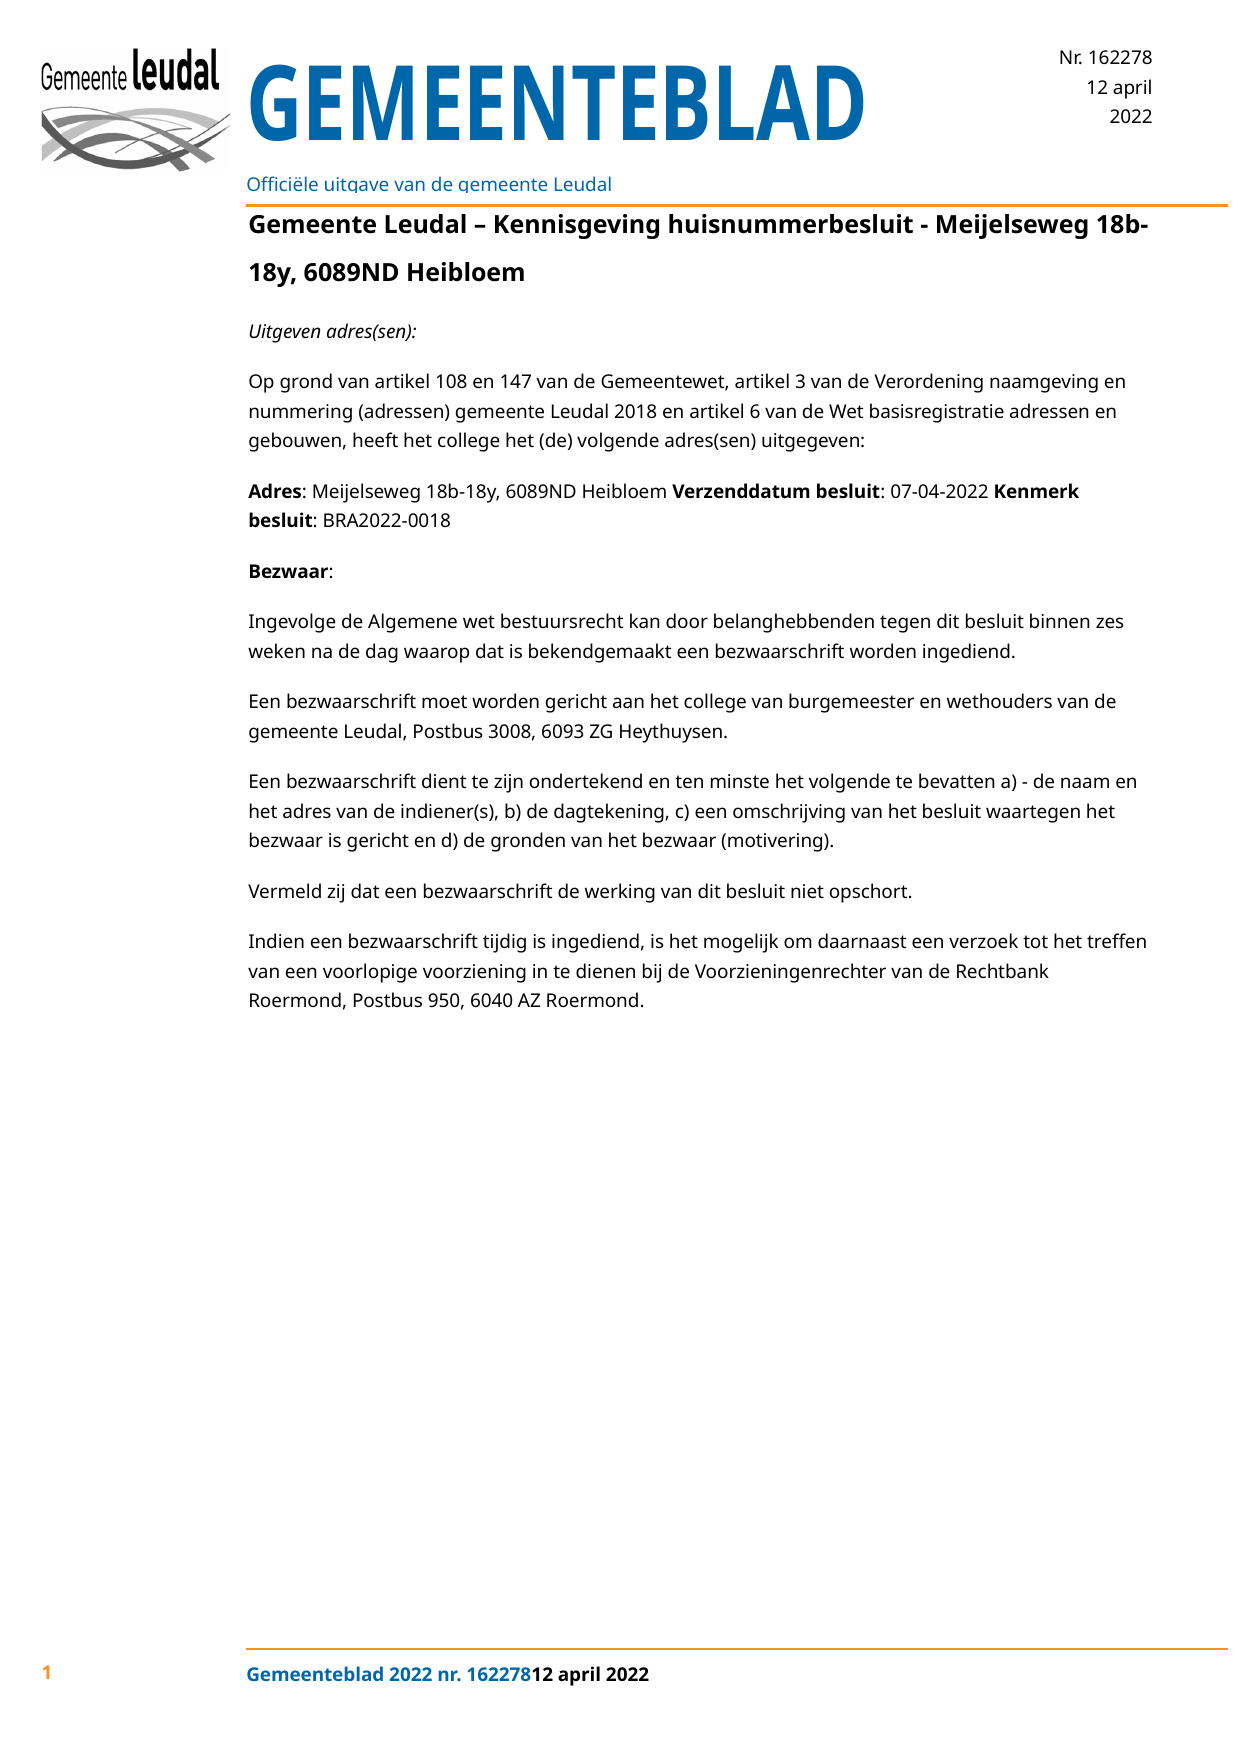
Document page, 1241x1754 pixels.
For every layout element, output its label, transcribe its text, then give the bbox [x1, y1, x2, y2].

text Ingevolge de Algemene wet bestuursrecht kan door belanghebbenden tegen dit besluit binnen zes weken na de dag waarop dat is bekendgemaakt een bezwaarschrift worden ingediend. [248, 608, 1152, 664]
text Uitgeven adres(sen): [248, 318, 1152, 344]
text Indien een bezwaarschrift tijdig is ingediend, is het mogelijk om daarnaast een verzoek tot het treffen van een voorlopige voorziening in te dienen bij de Voorzieningenrechter van de Rechtbank Roermond, Postbus 950, 6040 AZ Roermond. [248, 928, 1152, 1013]
text Bezwaar: [248, 558, 1152, 584]
text Een bezwaarschrift dient te zijn ondertekend en ten minste het volgende te bevatten a) - de naam en het adres van de indiener(s), b) de dagtekening, c) een omschrijving van het besluit waartegen het bezwaar is gericht en d) de gronden van het bezwaar (motivering). [248, 768, 1152, 853]
text Vermeld zij dat een bezwaarschrift de werking van dit besluit niet opschort. [248, 878, 1152, 904]
picture [41, 47, 231, 172]
text Adres: Meijelseweg 18b-18y, 6089ND Heibloem Verzenddatum besluit: 07-04-2022 Kenmerk besluit: BRA2022-0018 [248, 478, 1152, 533]
text Op grond van artikel 108 en 147 van de Gemeentewet, artikel 3 van de Verordening naamgeving en nummering (adressen) gemeente Leudal 2018 en artikel 6 van de Wet basisregistratie adressen en gebouwen, heeft het college het (de) volgende adres(sen) uitgegeven: [248, 368, 1152, 453]
text Een bezwaarschrift moet worden gericht aan het college van burgemeester en wethouders van de gemeente Leudal, Postbus 3008, 6093 ZG Heythuysen. [248, 688, 1152, 744]
text Gemeente Leudal – Kennisgeving huisnummerbesluit - Meijelseweg 18b-18y, 6089ND Heibloem [248, 207, 1152, 288]
